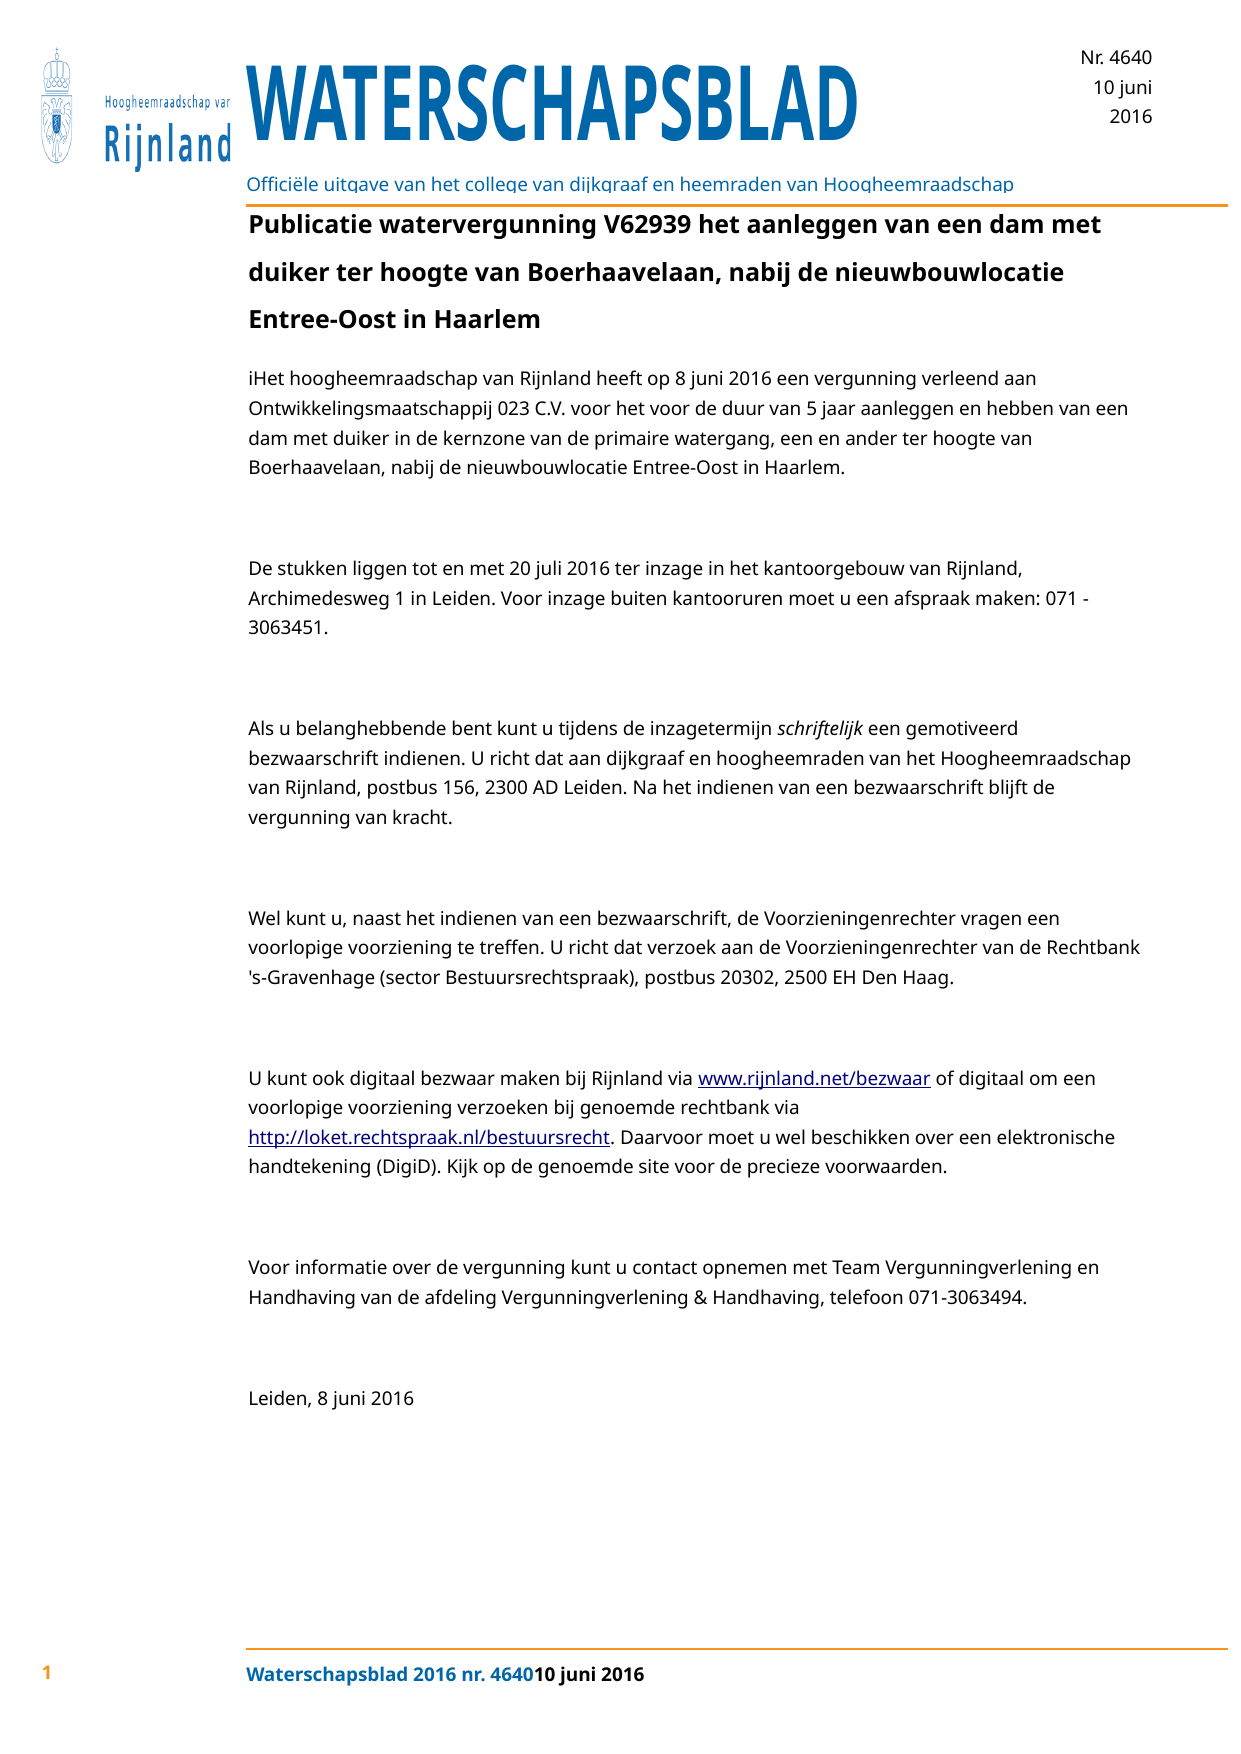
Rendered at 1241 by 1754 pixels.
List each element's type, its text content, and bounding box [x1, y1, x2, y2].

text Voor informatie over de vergunning kunt u contact opnemen met Team Vergunningverlening en Handhaving van de afdeling Vergunningverlening & Handhaving, telefoon 071-3063494. [248, 1254, 1152, 1309]
text Wel kunt u, naast het indienen van een bezwaarschrift, de Voorzieningenrechter vragen een voorlopige voorziening te treffen. U richt dat verzoek aan de Voorzieningenrechter van de Rechtbank 's-Gravenhage (sector Bestuursrechtspraak), postbus 20302, 2500 EH Den Haag. [248, 905, 1152, 989]
picture [41, 47, 231, 172]
text Publicatie watervergunning V62939 het aanleggen van een dam met duiker ter hoogte van Boerhaavelaan, nabij de nieuwbouwlocatie Entree-Oost in Haarlem [248, 207, 1152, 336]
text Leiden, 8 juni 2016 [248, 1385, 1152, 1410]
text U kunt ook digitaal bezwaar maken bij Rijnland via www.rijnland.net/bezwaar of digitaal om een voorlopige voorziening verzoeken bij genoemde rechtbank via http://loket.rechtspraak.nl/bestuursrecht. Daarvoor moet u wel beschikken over een elektronische handtekening (DigiD). Kijk op de genoemde site voor de precieze voorwaarden. [248, 1065, 1152, 1179]
text iHet hoogheemraadschap van Rijnland heeft op 8 juni 2016 een vergunning verleend aan Ontwikkelingsmaatschappij 023 C.V. voor het voor de duur van 5 jaar aanleggen en hebben van een dam met duiker in de kernzone van de primaire watergang, een en ander ter hoogte van Boerhaavelaan, nabij de nieuwbouwlocatie Entree-Oost in Haarlem. [248, 366, 1152, 480]
text Als u belanghebbende bent kunt u tijdens de inzagetermijn schriftelijk een gemotiveerd bezwaarschrift indienen. U richt dat aan dijkgraaf en hoogheemraden van het Hoogheemraadschap van Rijnland, postbus 156, 2300 AD Leiden. Na het indienen van een bezwaarschrift blijft de vergunning van kracht. [248, 715, 1152, 829]
text De stukken liggen tot en met 20 juli 2016 ter inzage in het kantoorgebouw van Rijnland, Archimedesweg 1 in Leiden. Voor inzage buiten kantooruren moet u een afspraak maken: 071 - 3063451. [248, 555, 1152, 640]
